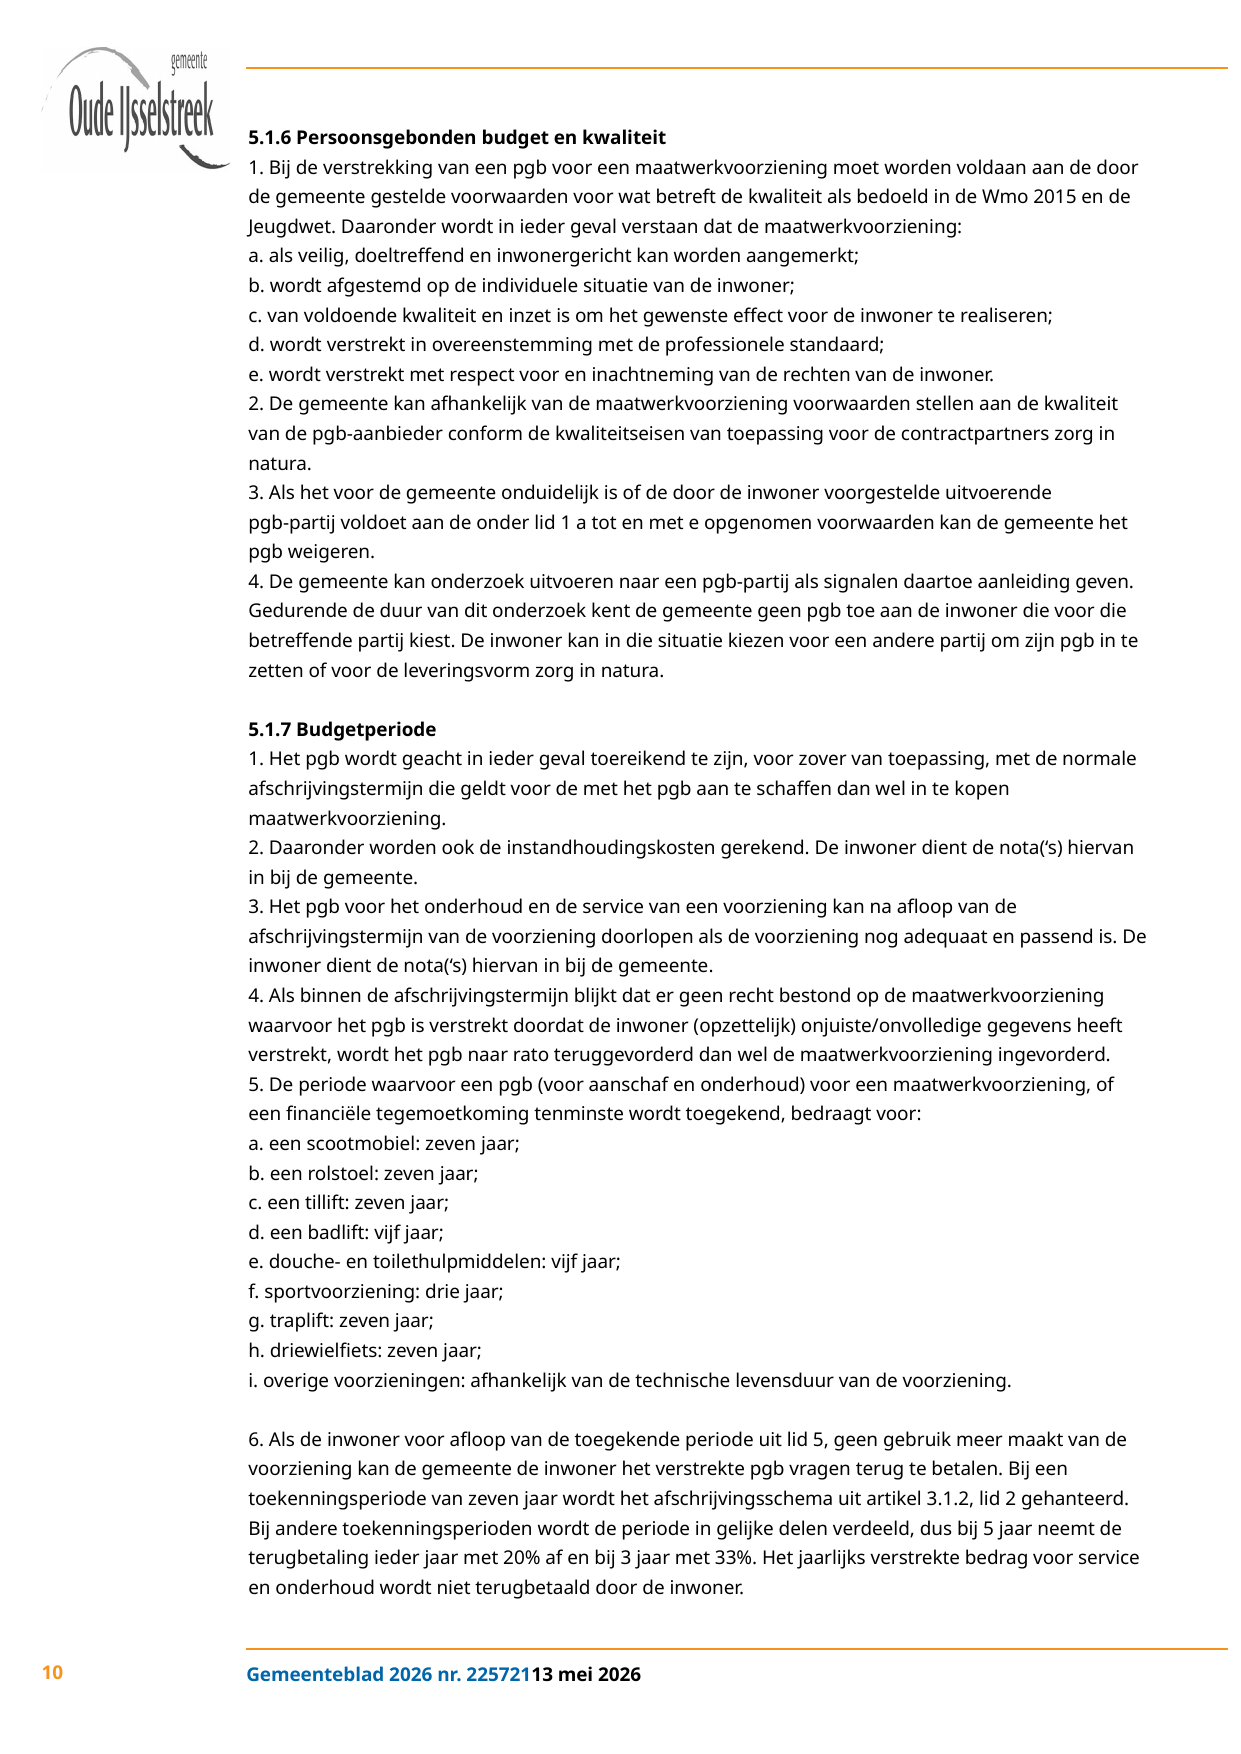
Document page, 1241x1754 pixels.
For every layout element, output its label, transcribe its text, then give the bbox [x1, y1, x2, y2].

text pgb-partij voldoet aan de onder lid 1 a tot en met e opgenomen voorwaarden kan de gemeente het pgb weigeren. [248, 509, 1152, 564]
text a. een scootmobiel: zeven jaar; [248, 1130, 1152, 1156]
text c. een tillift: zeven jaar; [248, 1189, 1152, 1215]
text d. wordt verstrekt in overeenstemming met de professionele standaard; [248, 331, 1152, 357]
text d. een badlift: vijf jaar; [248, 1219, 1152, 1245]
text 5. De periode waarvoor een pgb (voor aanschaf en onderhoud) voor een maatwerkvoorziening, of een financiële tegemoetkoming tenminste wordt toegekend, bedraagt voor: [248, 1071, 1152, 1126]
text e. wordt verstrekt met respect voor en inachtneming van de rechten van de inwoner. [248, 361, 1152, 387]
text 3. Als het voor de gemeente onduidelijk is of de door de inwoner voorgestelde uitvoerende [248, 479, 1152, 505]
text 1. Het pgb wordt geacht in ieder geval toereikend te zijn, voor zover van toepassing, met de normale afschrijvingstermijn die geldt voor de met het pgb aan te schaffen dan wel in te kopen maatwerkvoorziening. [248, 746, 1152, 831]
text 2. Daaronder worden ook de instandhoudingskosten gerekend. De inwoner dient de nota(‘s) hiervan in bij de gemeente. [248, 834, 1152, 890]
text 1. Bij de verstrekking van een pgb voor een maatwerkvoorziening moet worden voldaan aan de door de gemeente gestelde voorwaarden voor wat betreft de kwaliteit als bedoeld in de Wmo 2015 en de Jeugdwet. Daaronder wordt in ieder geval verstaan dat de maatwerkvoorziening: [248, 154, 1152, 239]
picture [41, 47, 231, 172]
text g. traplift: zeven jaar; [248, 1308, 1152, 1333]
text h. driewielfiets: zeven jaar; [248, 1337, 1152, 1363]
text 5.1.7 Budgetperiode [248, 716, 1152, 742]
text 6. Als de inwoner voor afloop van de toegekende periode uit lid 5, geen gebruik meer maakt van de voorziening kan de gemeente de inwoner het verstrekte pgb vragen terug te betalen. Bij een toekenningsperiode van zeven jaar wordt het afschrijvingsschema uit artikel 3.1.2, lid 2 gehanteerd. Bij andere toekenningsperioden wordt de periode in gelijke delen verdeeld, dus bij 5 jaar neemt de terugbetaling ieder jaar met 20% af en bij 3 jaar met 33%. Het jaarlijks verstrekte bedrag voor service en onderhoud wordt niet terugbetaald door de inwoner. [248, 1426, 1152, 1600]
text 2. De gemeente kan afhankelijk van de maatwerkvoorziening voorwaarden stellen aan de kwaliteit van de pgb-aanbieder conform de kwaliteitseisen van toepassing voor de contractpartners zorg in natura. [248, 391, 1152, 476]
text a. als veilig, doeltreffend en inwonergericht kan worden aangemerkt; [248, 243, 1152, 268]
text 5.1.6 Persoonsgebonden budget en kwaliteit [248, 124, 1152, 150]
text 4. De gemeente kan onderzoek uitvoeren naar een pgb-partij als signalen daartoe aanleiding geven. Gedurende de duur van dit onderzoek kent de gemeente geen pgb toe aan de inwoner die voor die betreffende partij kiest. De inwoner kan in die situatie kiezen voor een andere partij om zijn pgb in te zetten of voor de leveringsvorm zorg in natura. [248, 568, 1152, 683]
text e. douche- en toilethulpmiddelen: vijf jaar; [248, 1248, 1152, 1274]
text 4. Als binnen de afschrijvingstermijn blijkt dat er geen recht bestond op de maatwerkvoorziening waarvoor het pgb is verstrekt doordat de inwoner (opzettelijk) onjuiste/onvolledige gegevens heeft verstrekt, wordt het pgb naar rato teruggevorderd dan wel de maatwerkvoorziening ingevorderd. [248, 982, 1152, 1067]
text b. wordt afgestemd op de individuele situatie van de inwoner; [248, 272, 1152, 298]
text f. sportvoorziening: drie jaar; [248, 1278, 1152, 1304]
text 3. Het pgb voor het onderhoud en de service van een voorziening kan na afloop van de afschrijvingstermijn van de voorziening doorlopen als de voorziening nog adequaat en passend is. De inwoner dient de nota(‘s) hiervan in bij de gemeente. [248, 893, 1152, 978]
text i. overige voorzieningen: afhankelijk van de technische levensduur van de voorziening. [248, 1367, 1152, 1393]
text c. van voldoende kwaliteit en inzet is om het gewenste effect voor de inwoner te realiseren; [248, 302, 1152, 328]
text b. een rolstoel: zeven jaar; [248, 1160, 1152, 1186]
